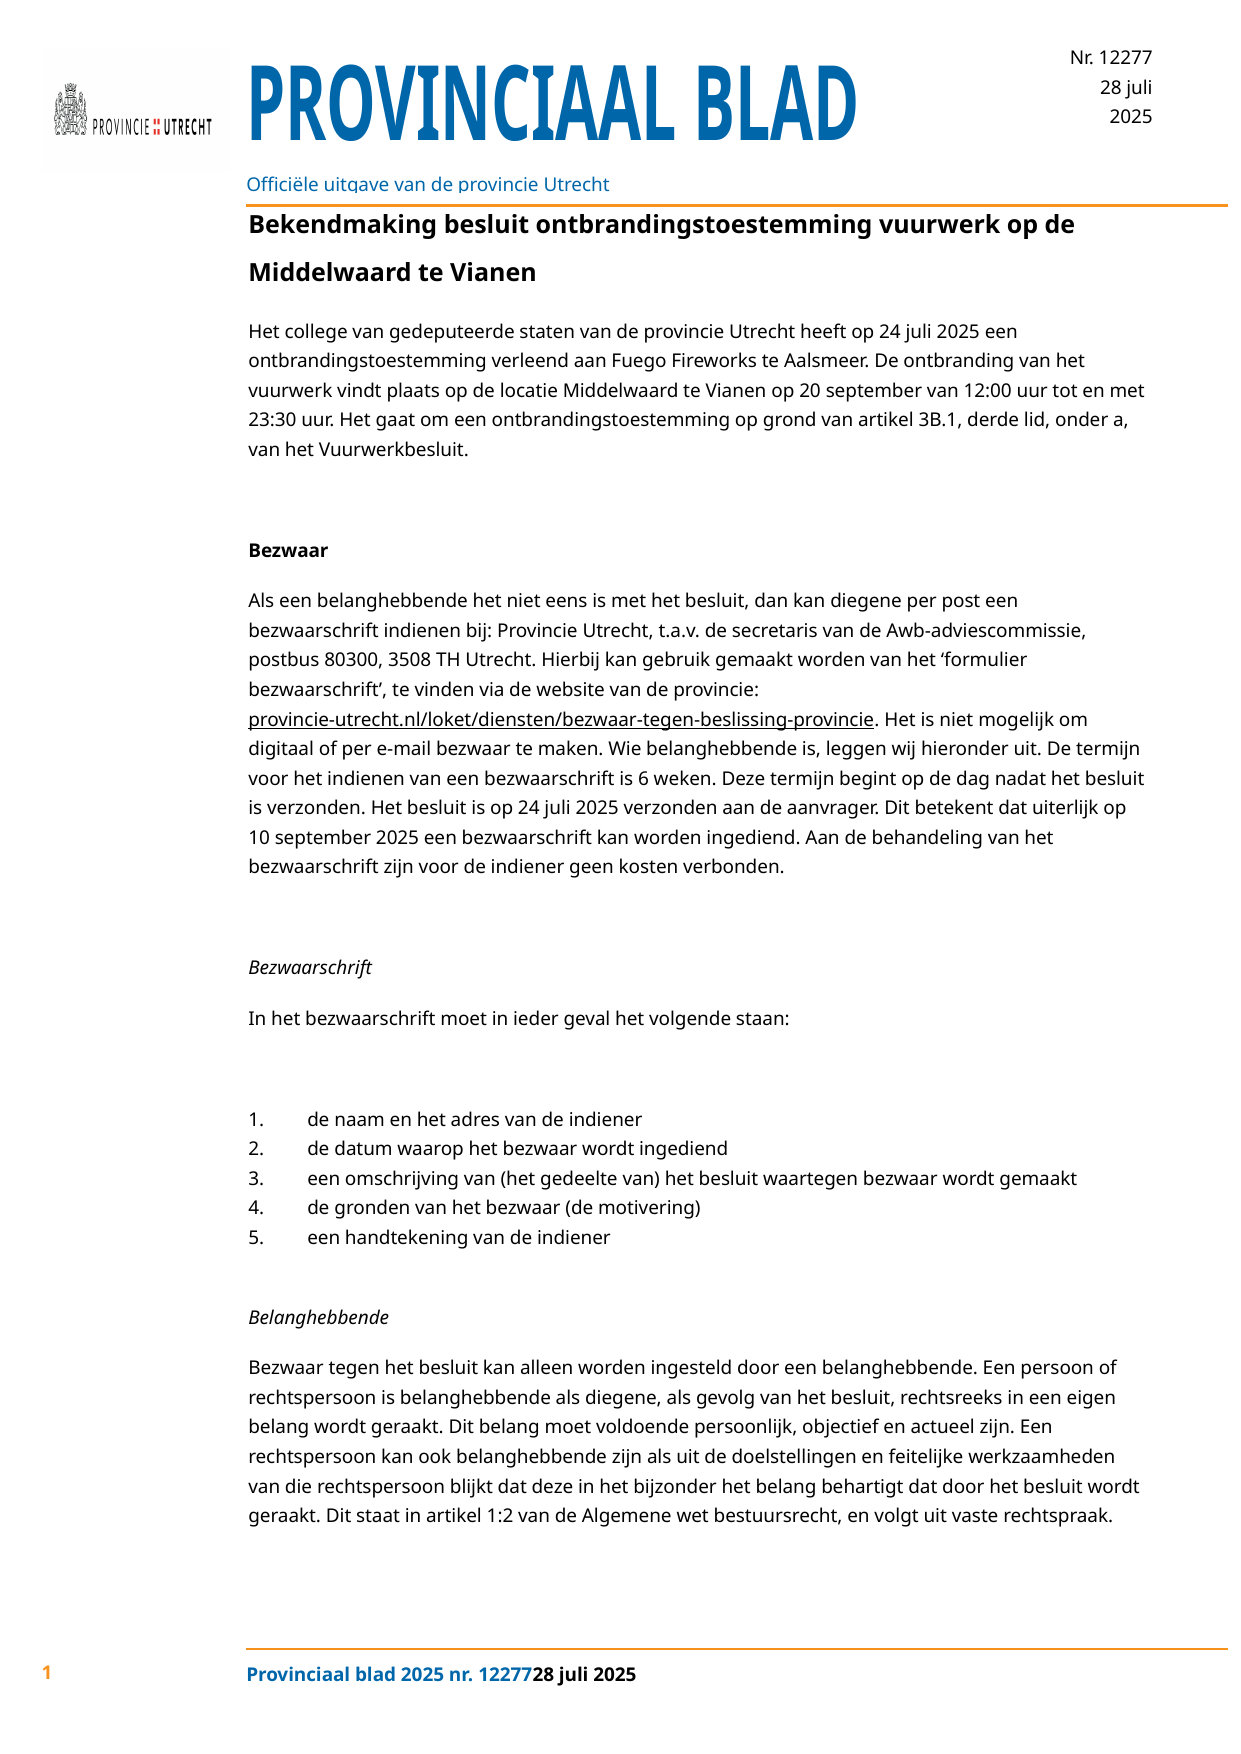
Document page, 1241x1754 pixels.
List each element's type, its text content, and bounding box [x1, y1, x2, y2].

text Als een belanghebbende het niet eens is met het besluit, dan kan diegene per post een bezwaarschrift indienen bij: Provincie Utrecht, t.a.v. de secretaris van de Awb-adviescommissie, postbus 80300, 3508 TH Utrecht. Hierbij kan gebruik gemaakt worden van het ‘formulier bezwaarschrift’, te vinden via de website van de provincie: provincie-utrecht.nl/loket/diensten/bezwaar-tegen-beslissing-provincie. Het is niet mogelijk om digitaal of per e-mail bezwaar te maken. Wie belanghebbende is, leggen wij hieronder uit. De termijn voor het indienen van een bezwaarschrift is 6 weken. Deze termijn begint op de dag nadat het besluit is verzonden. Het besluit is op 24 juli 2025 verzonden aan de aanvrager. Dit betekent dat uiterlijk op 10 september 2025 een bezwaarschrift kan worden ingediend. Aan de behandeling van het bezwaarschrift zijn voor de indiener geen kosten verbonden. [248, 587, 1152, 879]
list een omschrijving van (het gedeelte van) het besluit waartegen bezwaar wordt gemaakt [248, 1165, 1152, 1191]
text In het bezwaarschrift moet in ieder geval het volgende staan: [248, 1005, 1152, 1031]
list de datum waarop het bezwaar wordt ingediend [248, 1135, 1152, 1161]
text Belanghebbende [248, 1304, 1152, 1330]
text Bekendmaking besluit ontbrandingstoestemming vuurwerk op de Middelwaard te Vianen [248, 207, 1152, 288]
text Bezwaarschrift [248, 954, 1152, 980]
picture [41, 47, 231, 172]
list de naam en het adres van de indiener [248, 1106, 1152, 1132]
list een handtekening van de indiener [248, 1224, 1152, 1250]
list de gronden van het bezwaar (de motivering) [248, 1194, 1152, 1220]
text Het college van gedeputeerde staten van de provincie Utrecht heeft op 24 juli 2025 een ontbrandingstoestemming verleend aan Fuego Fireworks te Aalsmeer. De ontbranding van het vuurwerk vindt plaats op de locatie Middelwaard te Vianen op 20 september van 12:00 uur tot en met 23:30 uur. Het gaat om een ontbrandingstoestemming op grond van artikel 3B.1, derde lid, onder a, van het Vuurwerkbesluit. [248, 318, 1152, 462]
text Bezwaar [248, 537, 1152, 563]
text Bezwaar tegen het besluit kan alleen worden ingesteld door een belanghebbende. Een persoon of rechtspersoon is belanghebbende als diegene, als gevolg van het besluit, rechtsreeks in een eigen belang wordt geraakt. Dit belang moet voldoende persoonlijk, objectief en actueel zijn. Een rechtspersoon kan ook belanghebbende zijn als uit de doelstellingen en feitelijke werkzaamheden van die rechtspersoon blijkt dat deze in het bijzonder het belang behartigt dat door het besluit wordt geraakt. Dit staat in artikel 1:2 van de Algemene wet bestuursrecht, en volgt uit vaste rechtspraak. [248, 1354, 1152, 1528]
